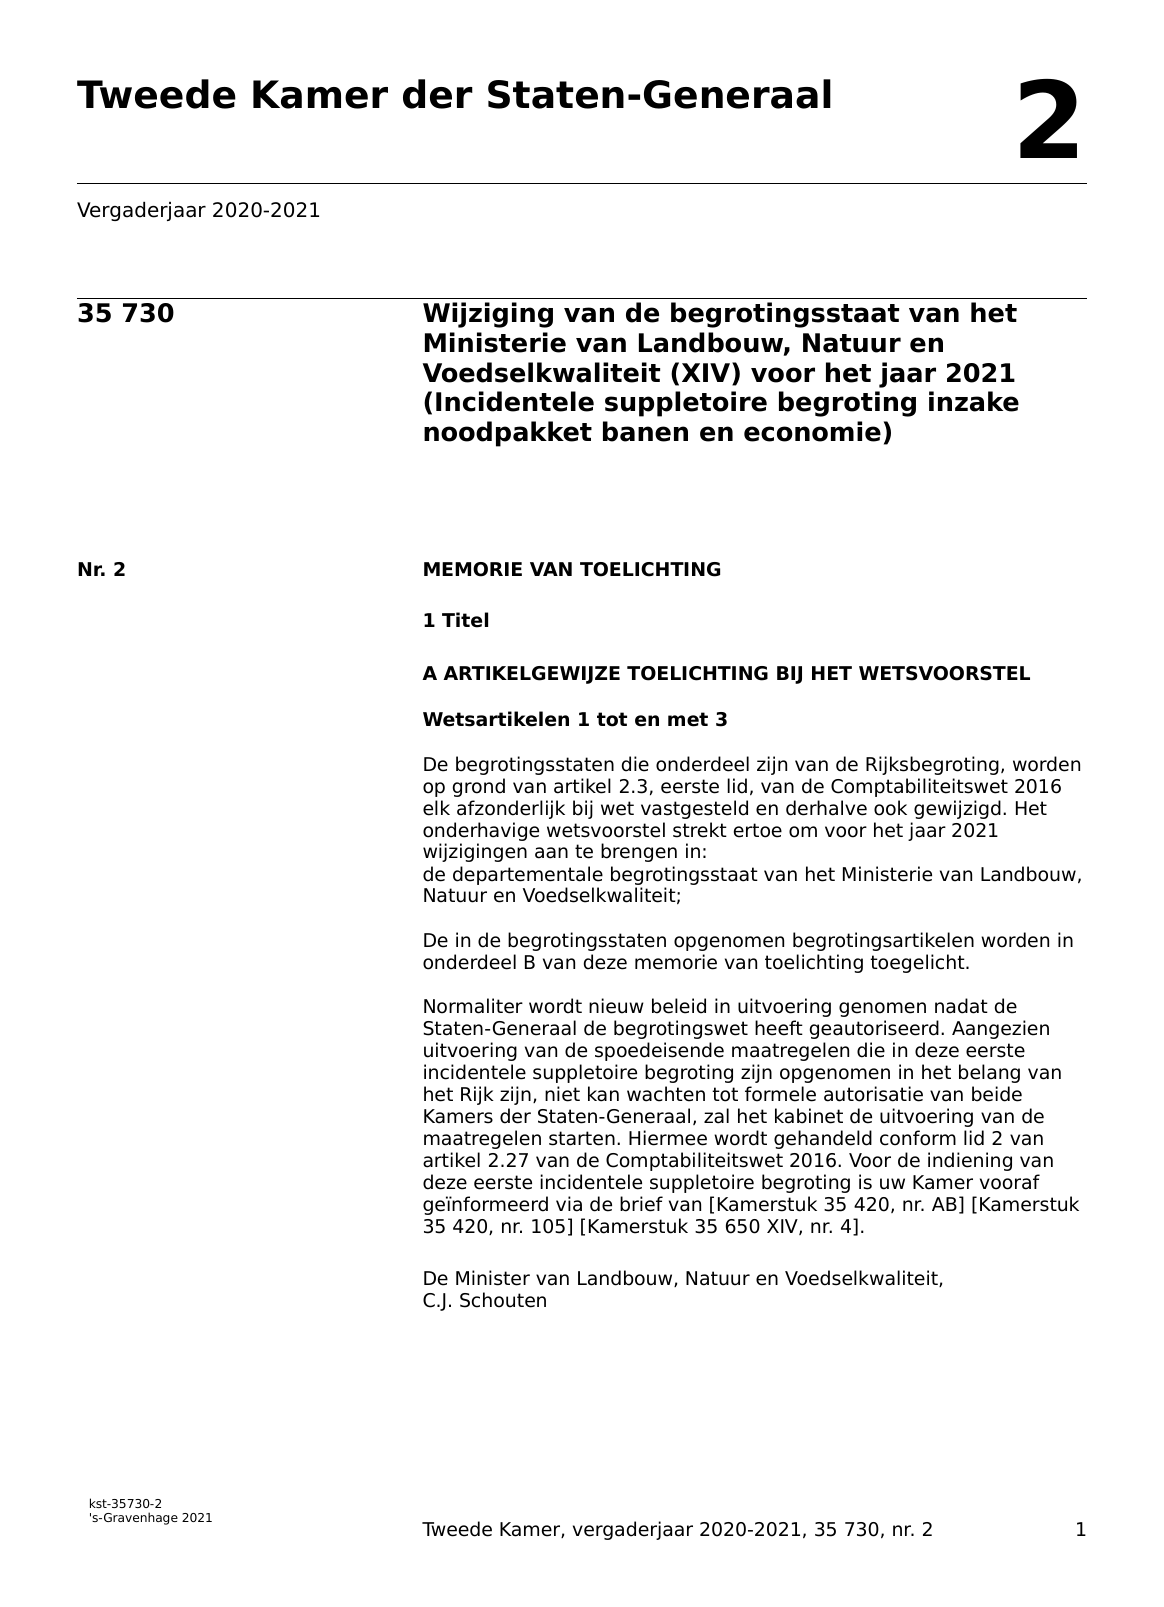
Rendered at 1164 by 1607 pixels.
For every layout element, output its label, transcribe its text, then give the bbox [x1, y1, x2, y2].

text De in de begrotingsstaten opgenomen begrotingsartikelen worden in onderdeel B van deze memorie van toelichting toegelicht. [422, 929, 1087, 973]
subtitle 35 730 Wijziging van de begrotingsstaat van het Ministerie van Landbouw, Natuur en Voedselkwaliteit (XIV) voor het jaar 2021 (Incidentele suppletoire begroting inzake noodpakket banen en economie) [77, 299, 1087, 447]
text Normaliter wordt nieuw beleid in uitvoering genomen nadat de Staten-Generaal de begrotingswet heeft geautoriseerd. Aangezien uitvoering van de spoedeisende maatregelen die in deze eerste incidentele suppletoire begroting zijn opgenomen in het belang van het Rijk zijn, niet kan wachten tot formele autorisatie van beide Kamers der Staten-Generaal, zal het kabinet de uitvoering van de maatregelen starten. Hiermee wordt gehandeld conform lid 2 van artikel 2.27 van de Comptabiliteitswet 2016. Voor de indiening van deze eerste incidentele suppletoire begroting is uw Kamer vooraf geïnformeerd via de brief van [Kamerstuk 35 420, nr. AB] [Kamerstuk 35 420, nr. 105] [Kamerstuk 35 650 XIV, nr. 4]. [422, 996, 1087, 1237]
text de departementale begrotingsstaat van het Ministerie van Landbouw, Natuur en Voedselkwaliteit; [422, 863, 1087, 907]
subtitle A ARTIKELGEWIJZE TOELICHTING BIJ HET WETSVOORSTEL [422, 662, 1087, 684]
table_header 2 [886, 59, 1087, 183]
text 's-Gravenhage 2021 [88, 1511, 323, 1525]
subtitle Nr. 2 MEMORIE VAN TOELICHTING [77, 558, 1087, 580]
text De begrotingsstaten die onderdeel zijn van de Rijksbegroting, worden op grond van artikel 2.3, eerste lid, van de Comptabiliteitswet 2016 elk afzonderlijk bij wet vastgesteld en derhalve ook gewijzigd. Het onderhavige wetsvoorstel strekt ertoe om voor het jaar 2021 wijzigingen aan te brengen in: [422, 753, 1087, 863]
subtitle 1 Titel [422, 610, 1087, 632]
subtitle Wetsartikelen 1 tot en met 3 [422, 709, 1087, 731]
table_cell Vergaderjaar 2020-2021 [77, 184, 1087, 298]
text De Minister van Landbouw, Natuur en Voedselkwaliteit, C.J. Schouten [422, 1267, 1087, 1311]
text kst-35730-2 [88, 1497, 323, 1511]
table_header Tweede Kamer der Staten-Generaal [77, 59, 886, 183]
